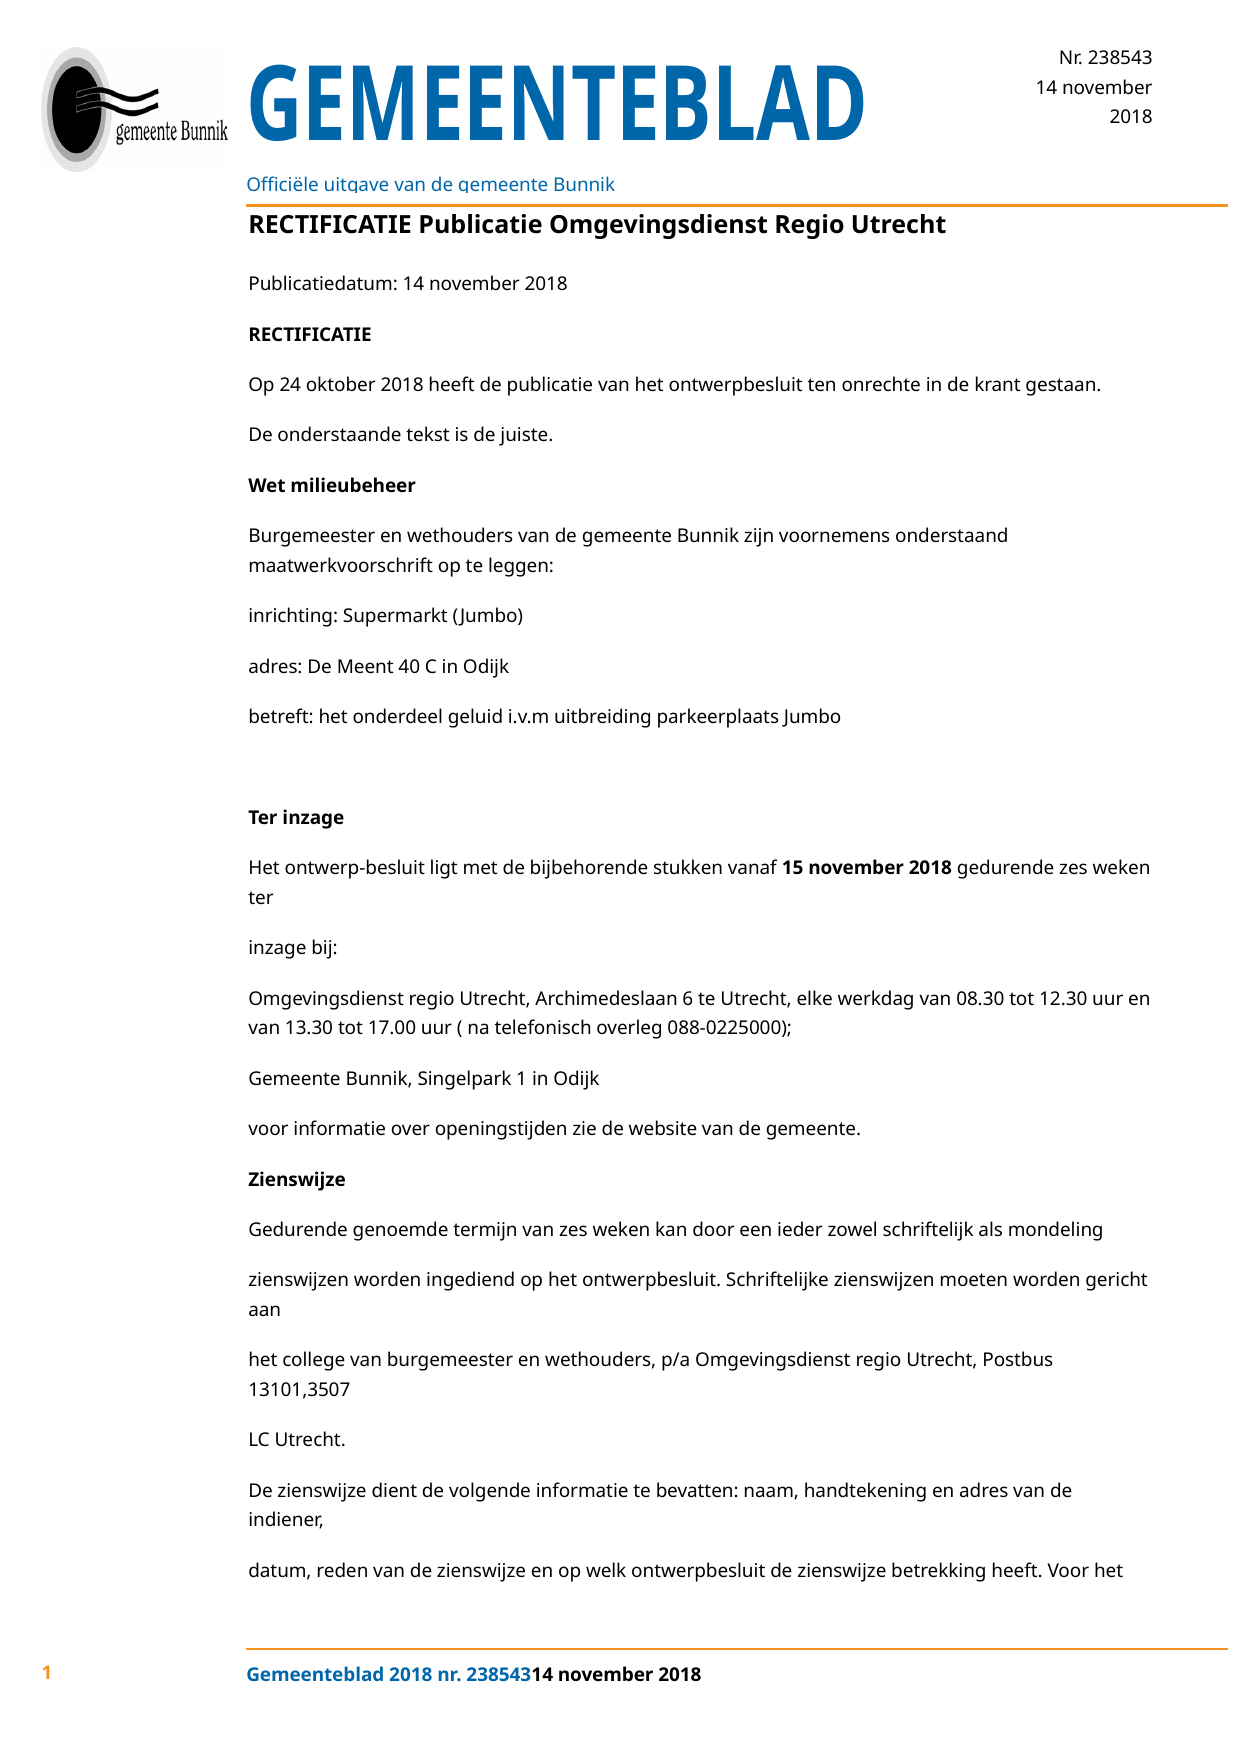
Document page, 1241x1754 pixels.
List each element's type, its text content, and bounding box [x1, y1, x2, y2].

text Omgevingsdienst regio Utrecht, Archimedeslaan 6 te Utrecht, elke werkdag van 08.30 tot 12.30 uur en van 13.30 tot 17.00 uur ( na telefonisch overleg 088-0225000); [248, 985, 1152, 1040]
text adres: De Meent 40 C in Odijk [248, 653, 1152, 678]
text zienswijzen worden ingediend op het ontwerpbesluit. Schriftelijke zienswijzen moeten worden gericht aan [248, 1267, 1152, 1322]
text datum, reden van de zienswijze en op welk ontwerpbesluit de zienswijze betrekking heeft. Voor het [248, 1557, 1152, 1583]
picture [41, 47, 231, 172]
text LC Utrecht. [248, 1427, 1152, 1452]
text het college van burgemeester en wethouders, p/a Omgevingsdienst regio Utrecht, Postbus 13101,3507 [248, 1347, 1152, 1402]
text Op 24 oktober 2018 heeft de publicatie van het ontwerpbesluit ten onrechte in de krant gestaan. [248, 371, 1152, 397]
text Gemeente Bunnik, Singelpark 1 in Odijk [248, 1065, 1152, 1091]
text De onderstaande tekst is de juiste. [248, 422, 1152, 447]
text Gedurende genoemde termijn van zes weken kan door een ieder zowel schriftelijk als mondeling [248, 1216, 1152, 1242]
text RECTIFICATIE [248, 321, 1152, 346]
text Zienswijze [248, 1166, 1152, 1191]
text inzage bij: [248, 934, 1152, 960]
text Ter inzage [248, 804, 1152, 830]
text RECTIFICATIE Publicatie Omgevingsdienst Regio Utrecht [248, 207, 1152, 241]
text Wet milieubeheer [248, 472, 1152, 498]
text inrichting: Supermarkt (Jumbo) [248, 602, 1152, 628]
text Het ontwerp-besluit ligt met de bijbehorende stukken vanaf 15 november 2018 gedurende zes weken ter [248, 854, 1152, 910]
text Burgemeester en wethouders van de gemeente Bunnik zijn voornemens onderstaand maatwerkvoorschrift op te leggen: [248, 522, 1152, 578]
text Publicatiedatum: 14 november 2018 [248, 270, 1152, 296]
text De zienswijze dient de volgende informatie te bevatten: naam, handtekening en adres van de indiener, [248, 1477, 1152, 1532]
text voor informatie over openingstijden zie de website van de gemeente. [248, 1115, 1152, 1141]
text betreft: het onderdeel geluid i.v.m uitbreiding parkeerplaats Jumbo [248, 703, 1152, 729]
